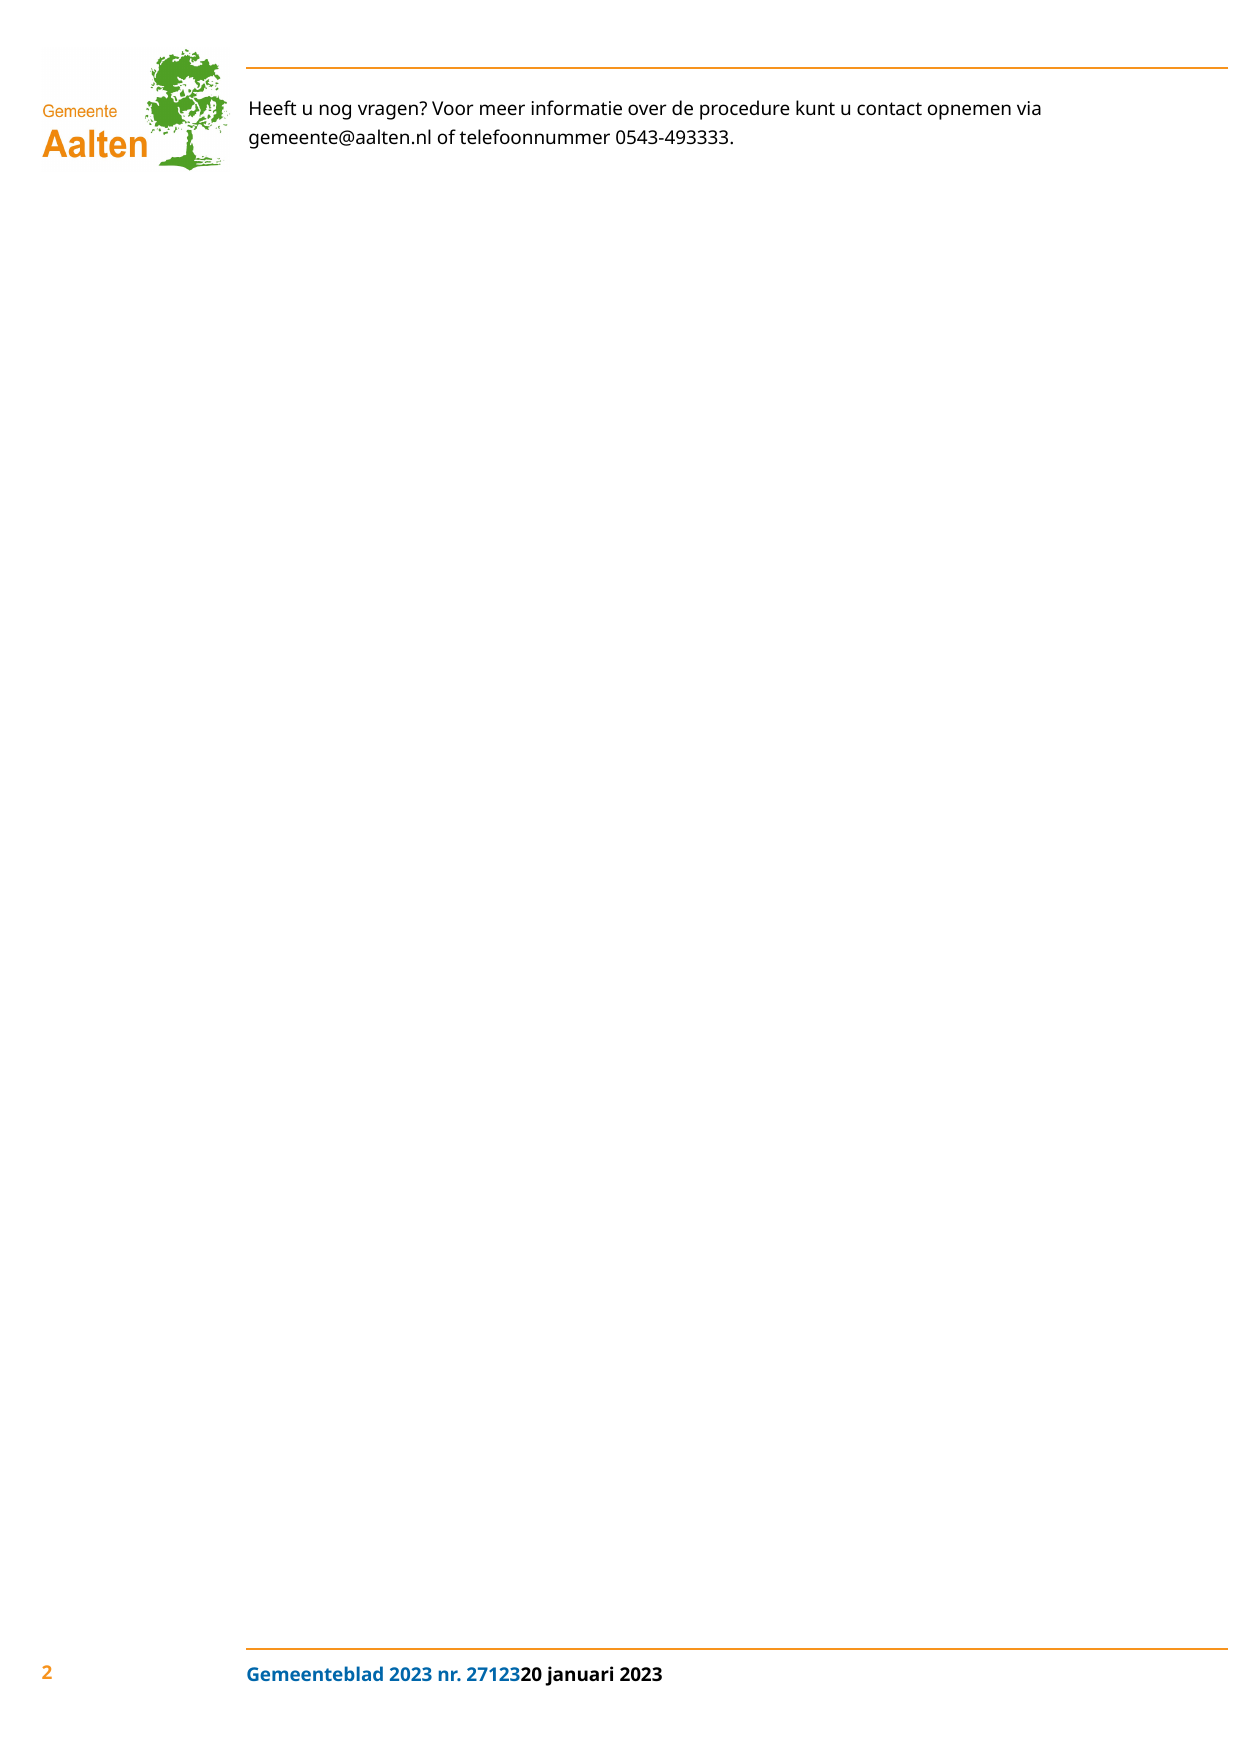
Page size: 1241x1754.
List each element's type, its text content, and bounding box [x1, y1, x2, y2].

text Heeft u nog vragen? Voor meer informatie over de procedure kunt u contact opnemen via gemeente@aalten.nl of telefoonnummer 0543-493333. [248, 95, 1152, 150]
picture [41, 47, 231, 172]
